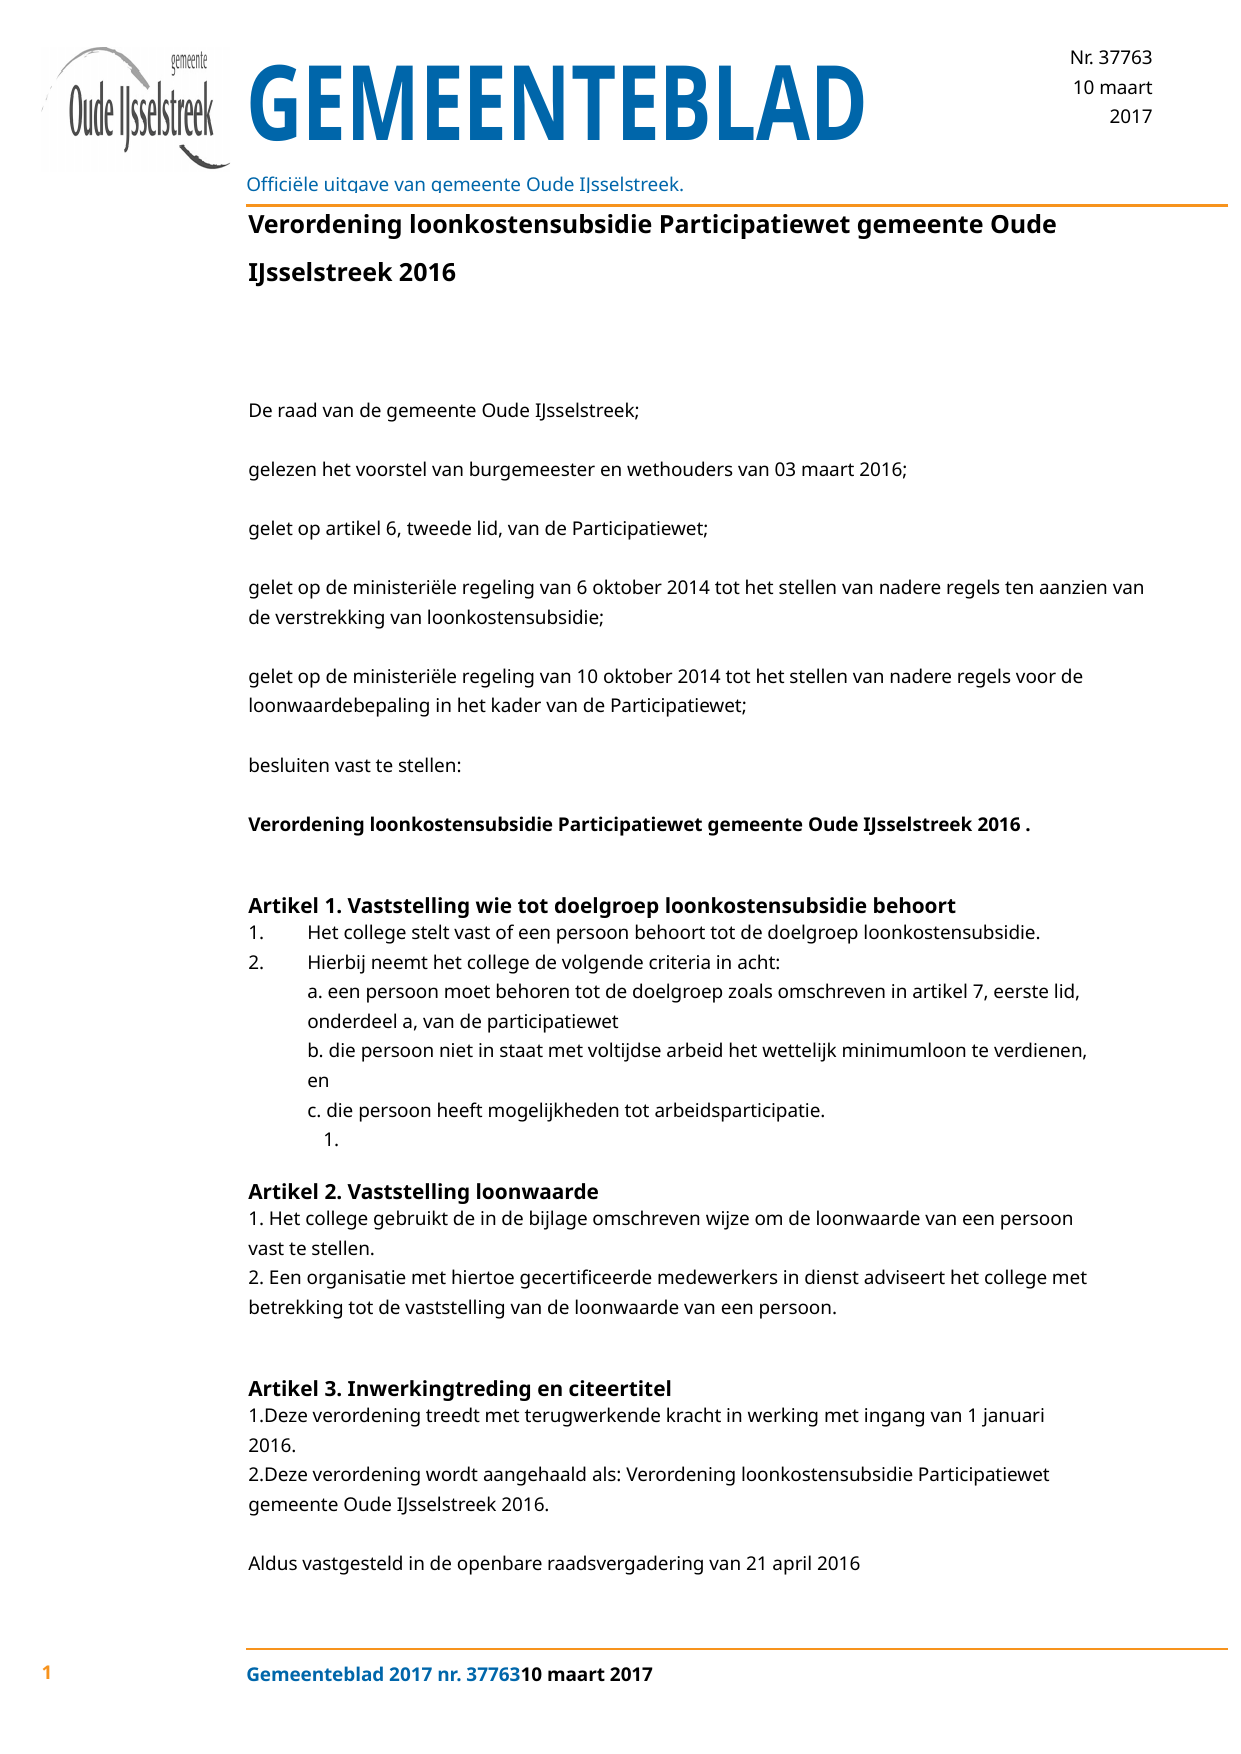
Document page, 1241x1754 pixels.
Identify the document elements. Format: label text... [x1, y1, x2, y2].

list Hierbij neemt het college de volgende criteria in acht: [248, 949, 1152, 975]
text gelezen het voorstel van burgemeester en wethouders van 03 maart 2016; [248, 456, 1152, 482]
text 2. Een organisatie met hiertoe gecertificeerde medewerkers in dienst adviseert het college met [248, 1264, 1152, 1290]
text Verordening loonkostensubsidie Participatiewet gemeente Oude IJsselstreek 2016 [248, 207, 1152, 288]
text Aldus vastgesteld in de openbare raadsvergadering van 21 april 2016 [248, 1550, 1152, 1576]
list b. die persoon niet in staat met voltijdse arbeid het wettelijk minimumloon te verdienen, [248, 1038, 1152, 1063]
text Artikel 1. Vaststelling wie tot doelgroep loonkostensubsidie behoort [248, 891, 1152, 919]
text betrekking tot de vaststelling van de loonwaarde van een persoon. [248, 1294, 1152, 1320]
text 2.Deze verordening wordt aangehaald als: Verordening loonkostensubsidie Participatiewet [248, 1462, 1152, 1487]
text gelet op de ministeriële regeling van 6 oktober 2014 tot het stellen van nadere regels ten aanzien van de verstrekking van loonkostensubsidie; [248, 574, 1152, 629]
text gelet op artikel 6, tweede lid, van de Participatiewet; [248, 515, 1152, 541]
text Artikel 3. Inwerkingtreding en citeertitel [248, 1374, 1152, 1402]
text gelet op de ministeriële regeling van 10 oktober 2014 tot het stellen van nadere regels voor de loonwaardebepaling in het kader van de Participatiewet; [248, 663, 1152, 718]
text 2016. [248, 1432, 1152, 1458]
list a. een persoon moet behoren tot de doelgroep zoals omschreven in artikel 7, eerste lid, [248, 978, 1152, 1004]
list Het college stelt vast of een persoon behoort tot de doelgroep loonkostensubsidie. [248, 919, 1152, 945]
text Artikel 2. Vaststelling loonwaarde [248, 1177, 1152, 1205]
list c. die persoon heeft mogelijkheden tot arbeidsparticipatie. [248, 1097, 1152, 1123]
text Verordening loonkostensubsidie Participatiewet gemeente Oude IJsselstreek 2016 . [248, 811, 1152, 837]
text gemeente Oude IJsselstreek 2016. [248, 1491, 1152, 1517]
list en [248, 1067, 1152, 1093]
text De raad van de gemeente Oude IJsselstreek; [248, 397, 1152, 422]
text besluiten vast te stellen: [248, 752, 1152, 777]
text 1.Deze verordening treedt met terugwerkende kracht in werking met ingang van 1 januari [248, 1402, 1152, 1428]
text vast te stellen. [248, 1235, 1152, 1261]
list onderdeel a, van de participatiewet [248, 1008, 1152, 1034]
picture [41, 47, 231, 172]
text 1. Het college gebruikt de in de bijlage omschreven wijze om de loonwaarde van een persoon [248, 1205, 1152, 1231]
